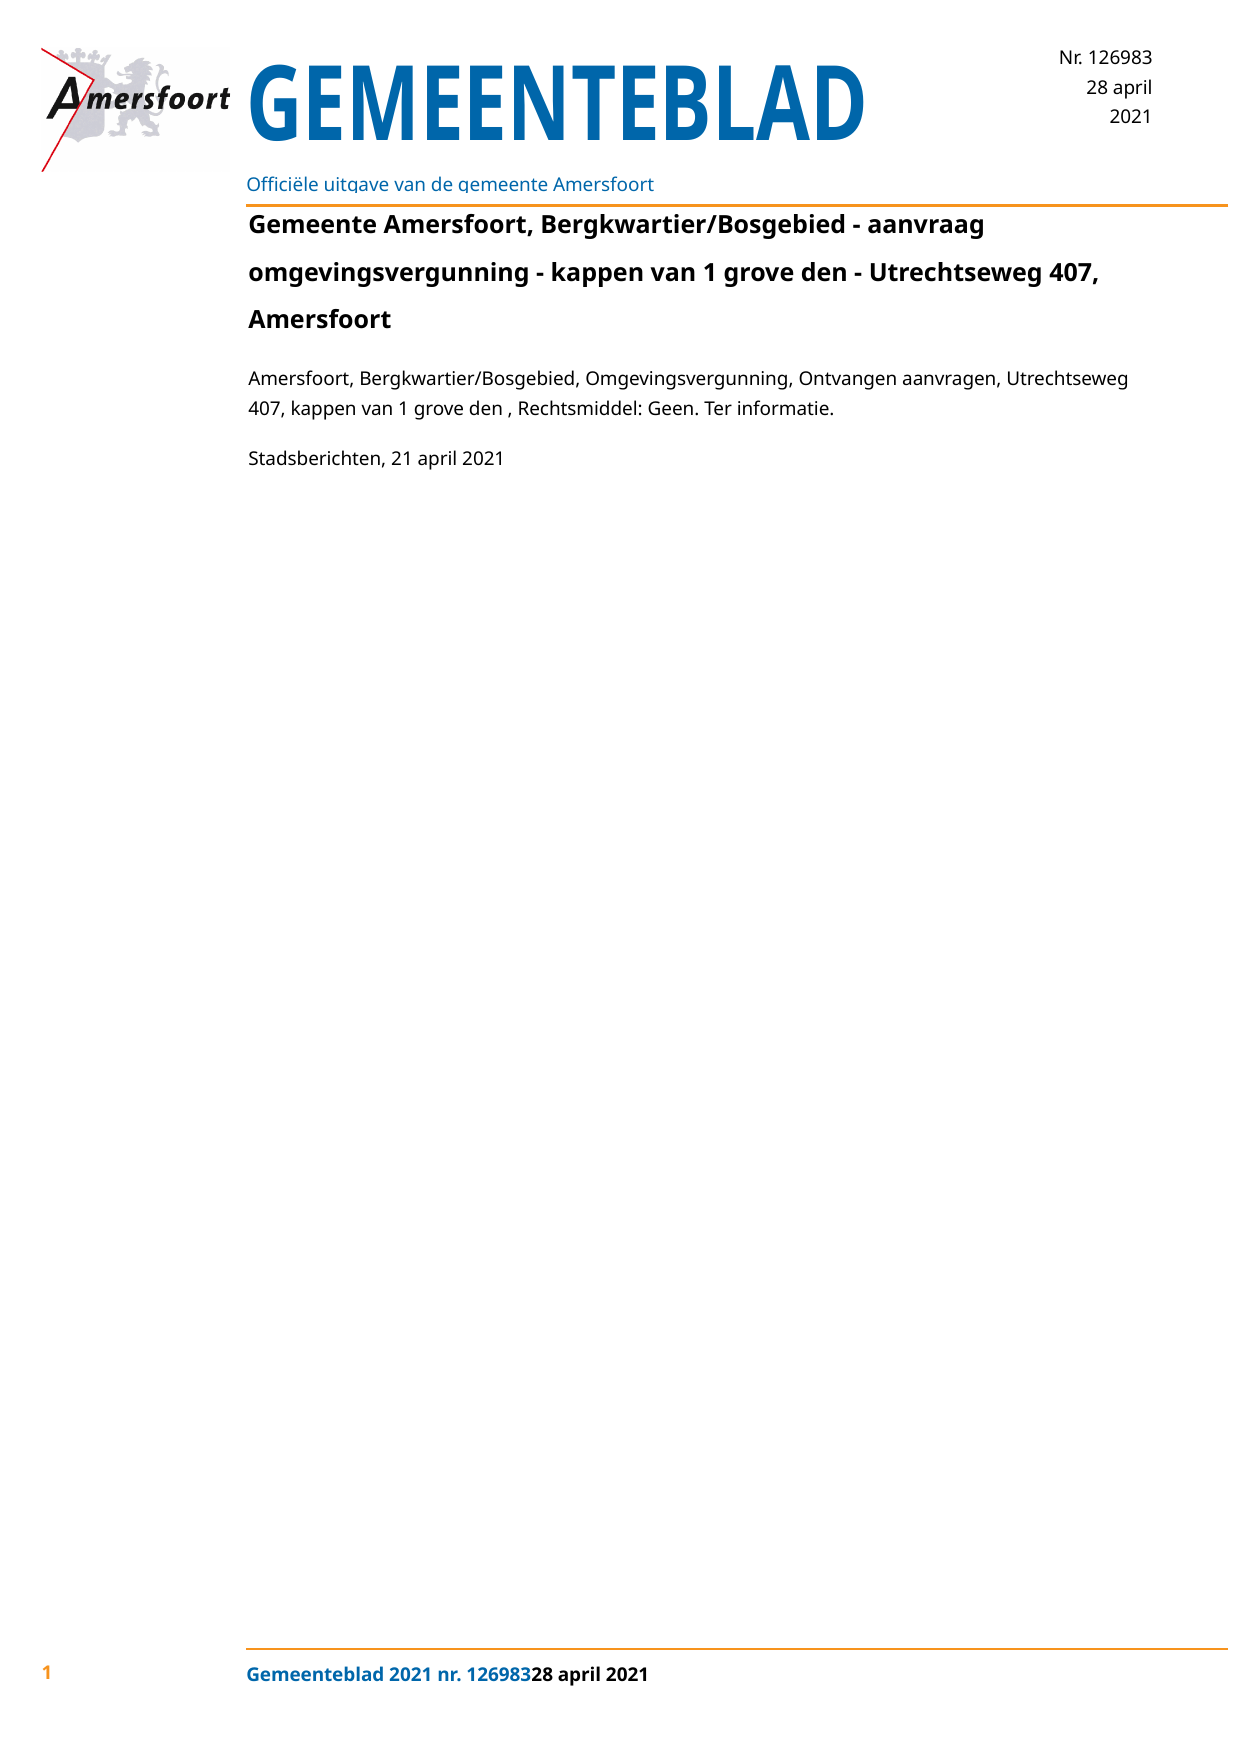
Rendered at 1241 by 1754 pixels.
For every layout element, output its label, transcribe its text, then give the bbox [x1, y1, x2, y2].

text Amersfoort, Bergkwartier/Bosgebied, Omgevingsvergunning, Ontvangen aanvragen, Utrechtseweg 407, kappen van 1 grove den , Rechtsmiddel: Geen. Ter informatie. [248, 366, 1152, 421]
text Stadsberichten, 21 april 2021 [248, 446, 1152, 471]
picture [41, 47, 231, 172]
text Gemeente Amersfoort, Bergkwartier/Bosgebied - aanvraag omgevingsvergunning - kappen van 1 grove den - Utrechtseweg 407, Amersfoort [248, 207, 1152, 336]
